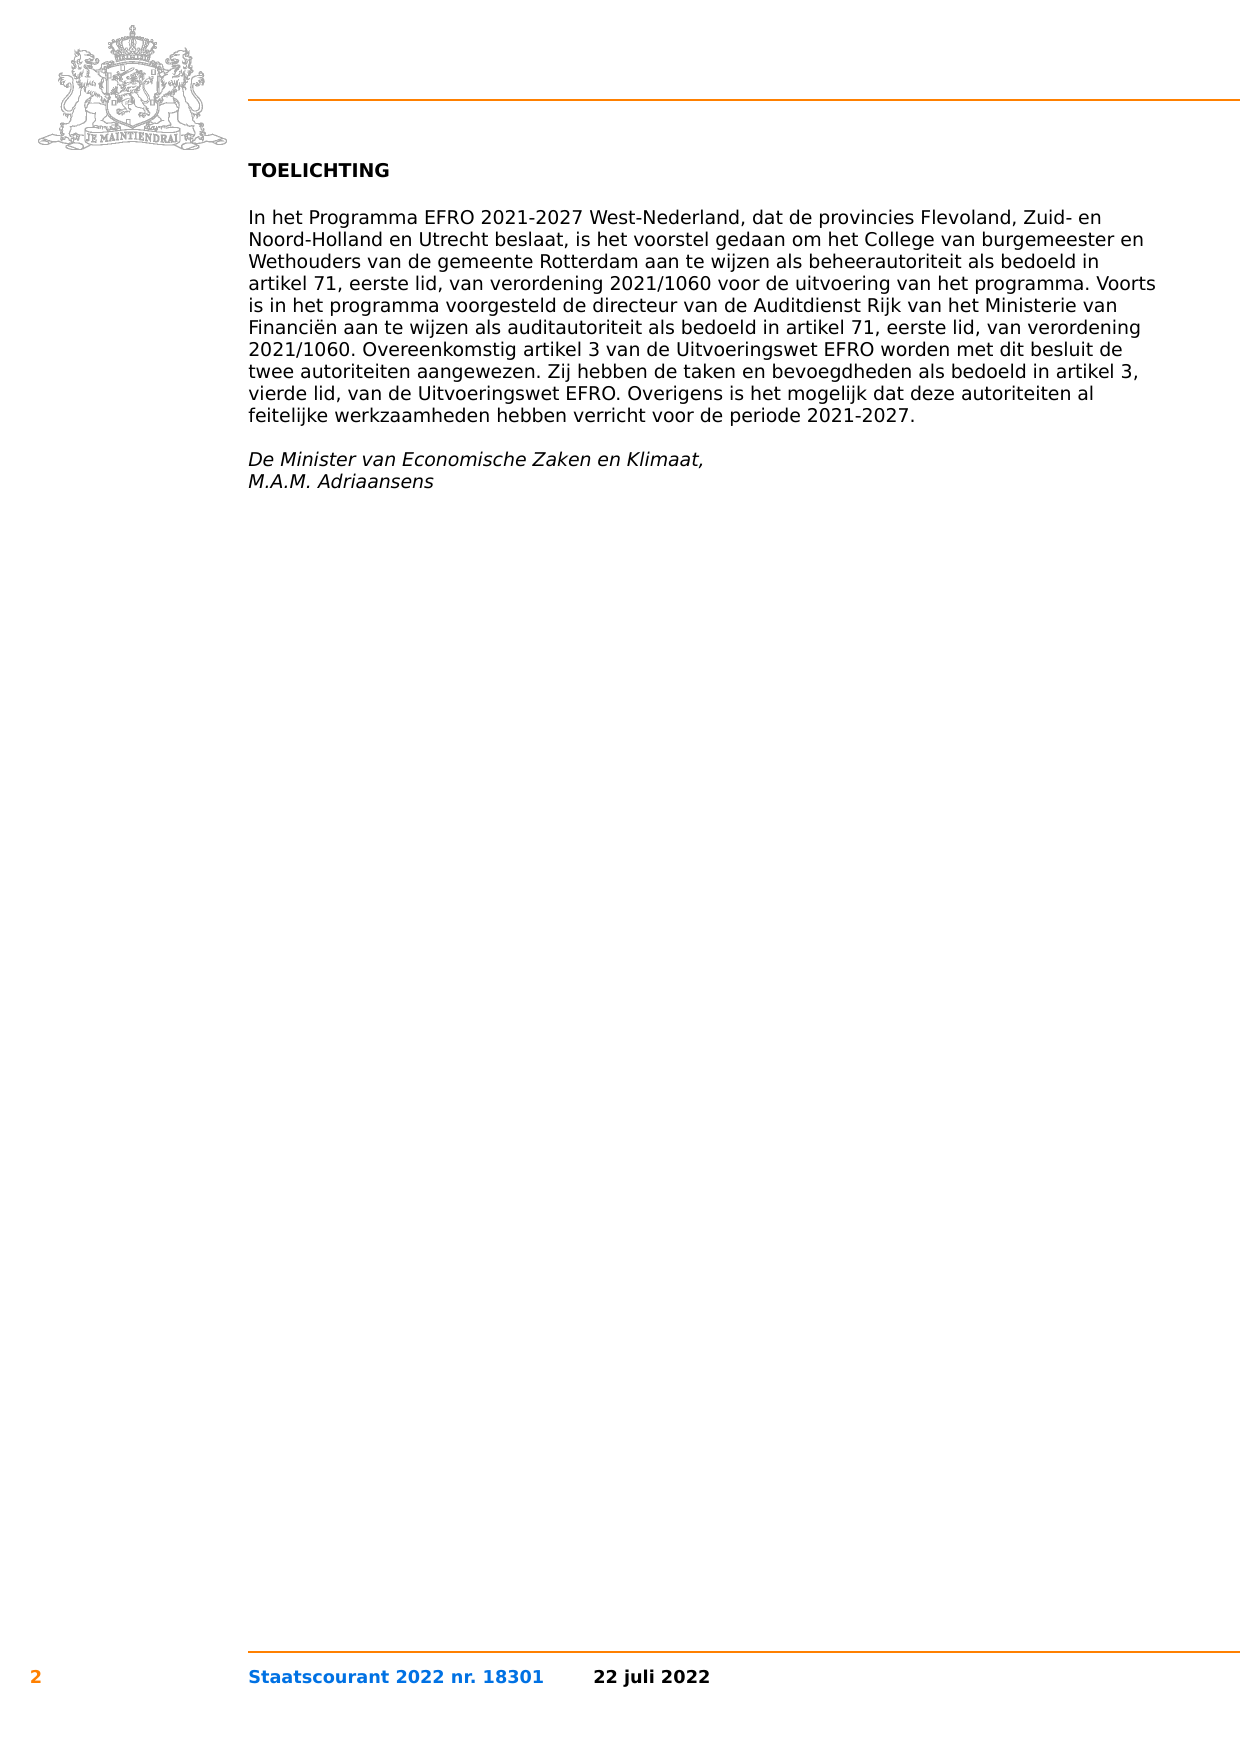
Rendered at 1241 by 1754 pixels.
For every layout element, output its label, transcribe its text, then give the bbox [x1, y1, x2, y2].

subtitle TOELICHTING [248, 160, 1163, 182]
text De Minister van Economische Zaken en Klimaat, M.A.M. Adriaansens [248, 448, 1163, 492]
text In het Programma EFRO 2021-2027 West-Nederland, dat de provincies Flevoland, Zuid- en Noord-Holland en Utrecht beslaat, is het voorstel gedaan om het College van burgemeester en Wethouders van de gemeente Rotterdam aan te wijzen als beheerautoriteit als bedoeld in artikel 71, eerste lid, van verordening 2021/1060 voor de uitvoering van het programma. Voorts is in het programma voorgesteld de directeur van de Auditdienst Rijk van het Ministerie van Financiën aan te wijzen als auditautoriteit als bedoeld in artikel 71, eerste lid, van verordening 2021/1060. Overeenkomstig artikel 3 van de Uitvoeringswet EFRO worden met dit besluit de twee autoriteiten aangewezen. Zij hebben de taken en bevoegdheden als bedoeld in artikel 3, vierde lid, van de Uitvoeringswet EFRO. Overigens is het mogelijk dat deze autoriteiten al feitelijke werkzaamheden hebben verricht voor de periode 2021-2027. [248, 207, 1163, 427]
picture [38, 25, 227, 150]
